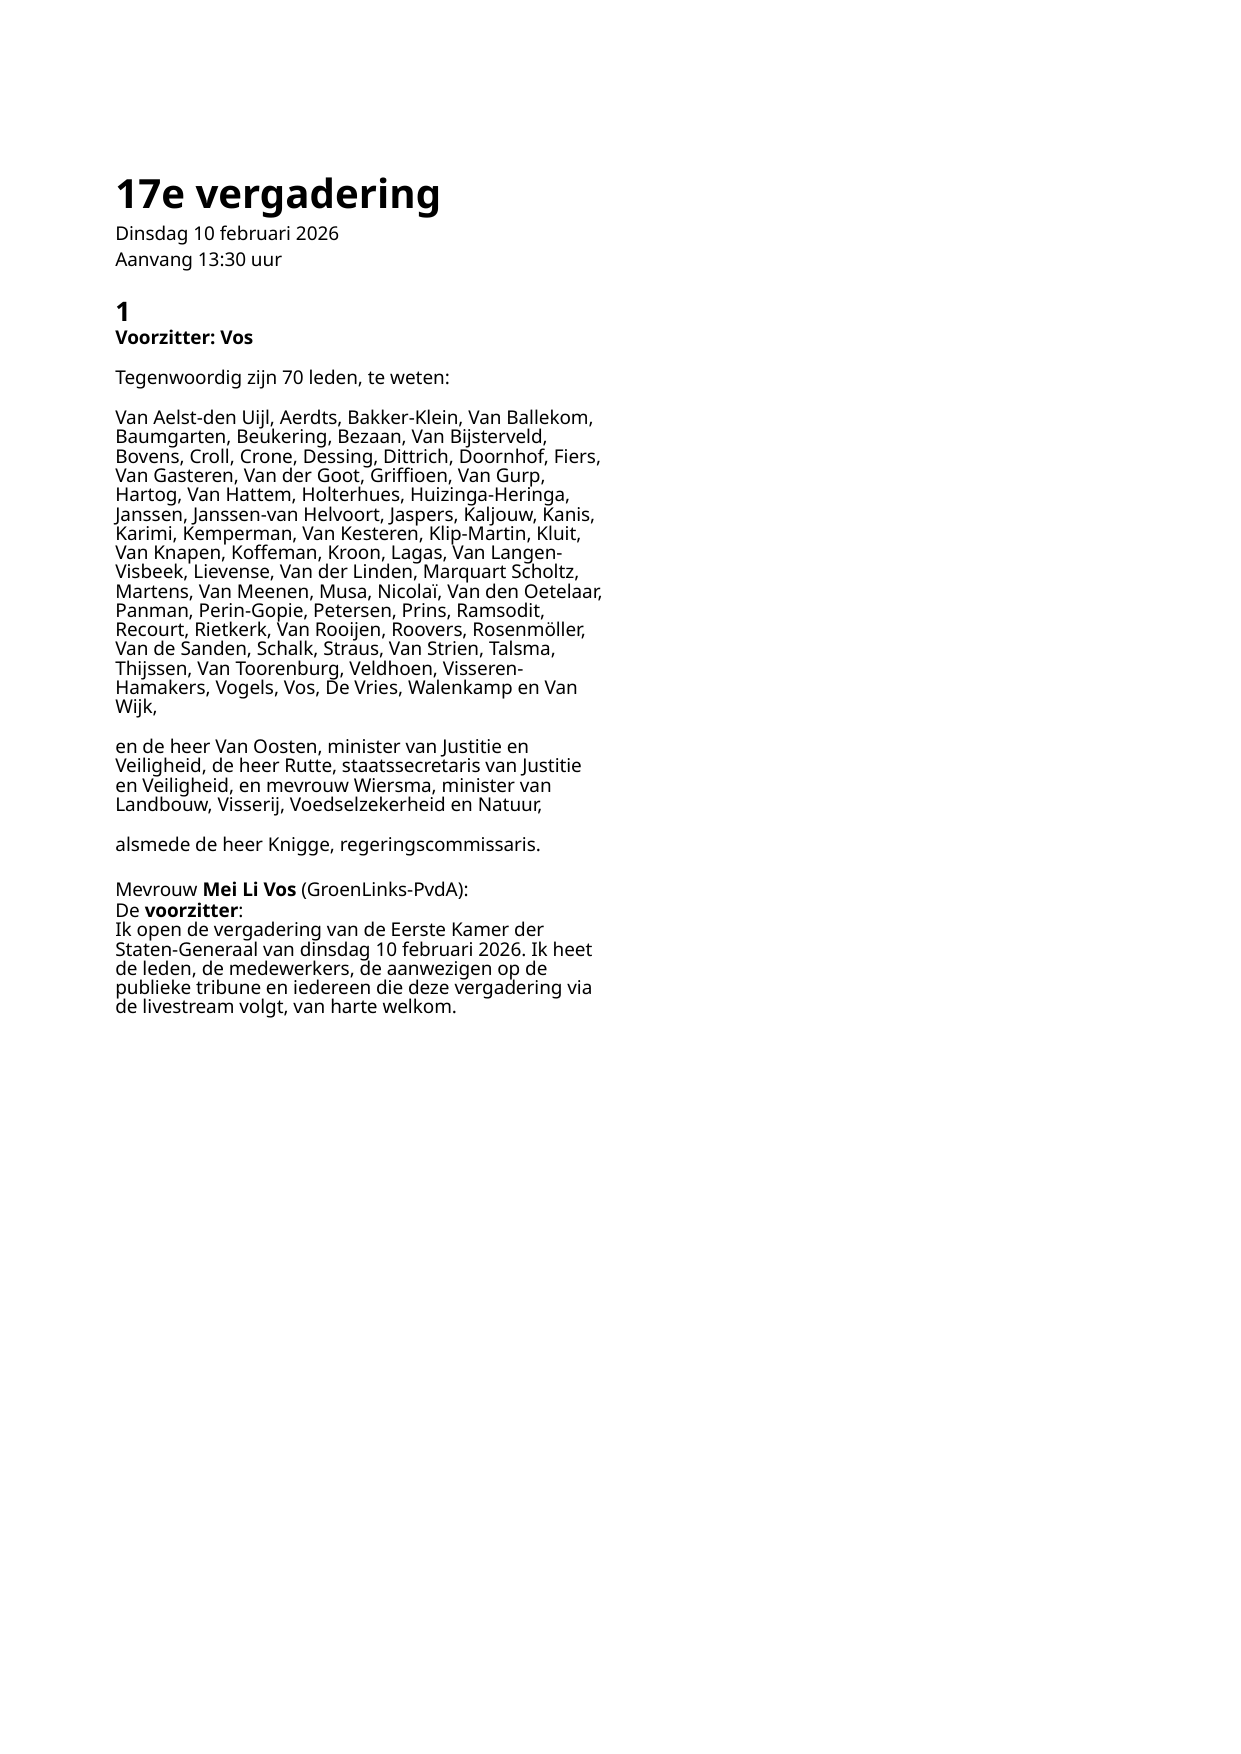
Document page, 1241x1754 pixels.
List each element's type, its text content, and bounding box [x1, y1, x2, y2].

text Mevrouw Mei Li Vos (GroenLinks-PvdA): [115, 876, 605, 902]
text 17e vergadering [115, 165, 605, 220]
text en de heer Van Oosten, minister van Justitie en Veiligheid, de heer Rutte, staatssecretaris van Justitie en Veiligheid, en mevrouw Wiersma, minister van Landbouw, Visserij, Voedselzekerheid en Natuur, [115, 738, 605, 815]
text alsmede de heer Knigge, regeringscommissaris. [115, 836, 605, 855]
text Voorzitter: Vos [115, 329, 605, 348]
text De voorzitter: [115, 902, 605, 921]
text 1 [115, 292, 605, 329]
text Aanvang 13:30 uur [115, 246, 605, 272]
text Ik open de vergadering van de Eerste Kamer der Staten-Generaal van dinsdag 10 februari 2026. Ik heet de leden, de medewerkers, de aanwezigen op de publieke tribune en iedereen die deze vergadering via de livestream volgt, van harte welkom. [115, 921, 605, 1018]
text Tegenwoordig zijn 70 leden, te weten: [115, 369, 605, 388]
text Van Aelst-den Uijl, Aerdts, Bakker-Klein, Van Ballekom, Baumgarten, Beukering, Bezaan, Van Bijsterveld, Bovens, Croll, Crone, Dessing, Dittrich, Doornhof, Fiers, Van Gasteren, Van der Goot, Griffioen, Van Gurp, Hartog, Van Hattem, Holterhues, Huizinga-Heringa, Janssen, Janssen-van Helvoort, Jaspers, Kaljouw, Kanis, Karimi, Kemperman, Van Kesteren, Klip-Martin, Kluit, Van Knapen, Koffeman, Kroon, Lagas, Van Langen-Visbeek, Lievense, Van der Linden, Marquart Scholtz, Martens, Van Meenen, Musa, Nicolaï, Van den Oetelaar, Panman, Perin-Gopie, Petersen, Prins, Ramsodit, Recourt, Rietkerk, Van Rooijen, Roovers, Rosenmöller, Van de Sanden, Schalk, Straus, Van Strien, Talsma, Thijssen, Van Toorenburg, Veldhoen, Visseren-Hamakers, Vogels, Vos, De Vries, Walenkamp en Van Wijk, [115, 409, 605, 717]
text Dinsdag 10 februari 2026 [115, 220, 605, 246]
